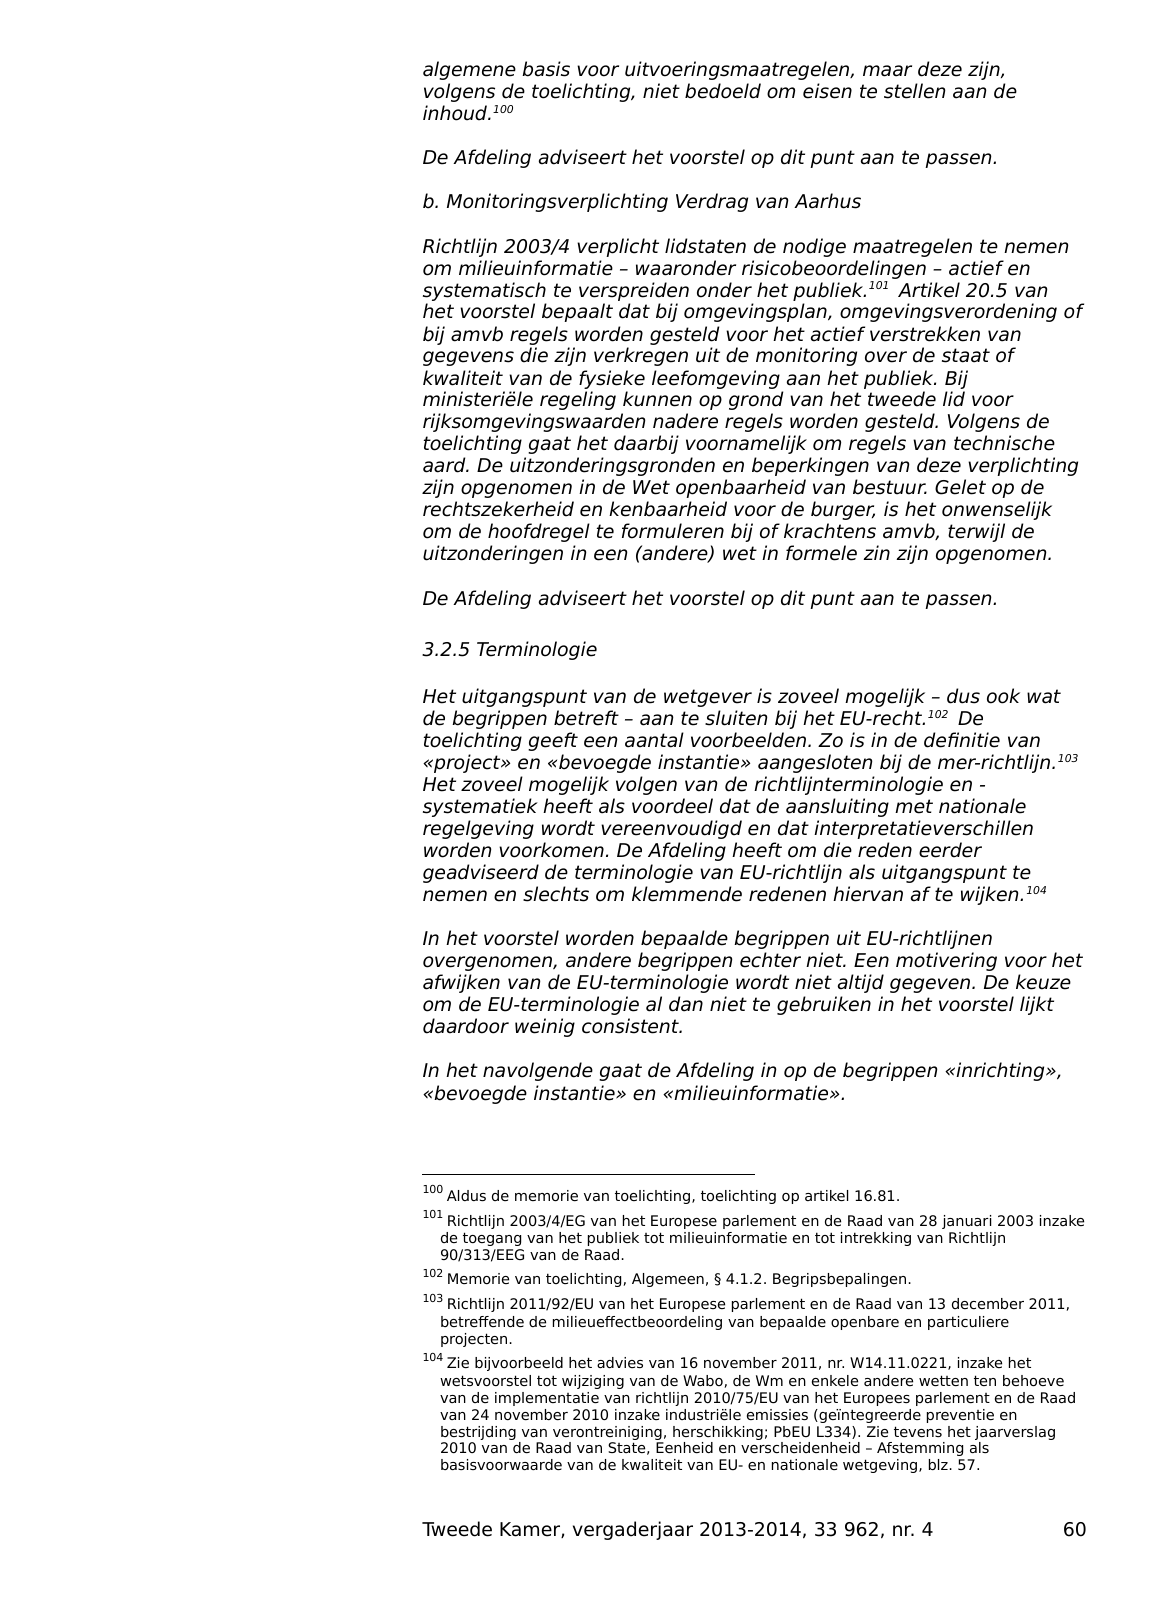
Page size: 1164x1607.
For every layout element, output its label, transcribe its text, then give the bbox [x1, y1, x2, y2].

text De Afdeling adviseert het voorstel op dit punt aan te passen. [422, 147, 1087, 169]
text Het uitgangspunt van de wetgever is zoveel mogelijk – dus ook wat de begrippen betreft – aan te sluiten bij het EU-recht. De toelichting geeft een aantal voorbeelden. Zo is in de definitie van «project» en «bevoegde instantie» aangesloten bij de mer-richtlijn. Het zoveel mogelijk volgen van de richtlijnterminologie en -systematiek heeft als voordeel dat de aansluiting met nationale regelgeving wordt vereenvoudigd en dat interpretatieverschillen worden voorkomen. De Afdeling heeft om die reden eerder geadviseerd de terminologie van EU-richtlijn als uitgangspunt te nemen en slechts om klemmende redenen hiervan af te wijken. [422, 686, 1087, 906]
text Richtlijn 2003/4 verplicht lidstaten de nodige maatregelen te nemen om milieuinformatie – waaronder risicobeoordelingen – actief en systematisch te verspreiden onder het publiek. Artikel 20.5 van het voorstel bepaalt dat bij omgevingsplan, omgevingsverordening of bij amvb regels worden gesteld voor het actief verstrekken van gegevens die zijn verkregen uit de monitoring over de staat of kwaliteit van de fysieke leefomgeving aan het publiek. Bij ministeriële regeling kunnen op grond van het tweede lid voor rijksomgevingswaarden nadere regels worden gesteld. Volgens de toelichting gaat het daarbij voornamelijk om regels van technische aard. De uitzonderingsgronden en beperkingen van deze verplichting zijn opgenomen in de Wet openbaarheid van bestuur. Gelet op de rechtszekerheid en kenbaarheid voor de burger, is het onwenselijk om de hoofdregel te formuleren bij of krachtens amvb, terwijl de uitzonderingen in een (andere) wet in formele zin zijn opgenomen. [422, 236, 1087, 565]
text In het voorstel worden bepaalde begrippen uit EU-richtlijnen overgenomen, andere begrippen echter niet. Een motivering voor het afwijken van de EU-terminologie wordt niet altijd gegeven. De keuze om de EU-terminologie al dan niet te gebruiken in het voorstel lijkt daardoor weinig consistent. [422, 928, 1087, 1038]
text algemene basis voor uitvoeringsmaatregelen, maar deze zijn, volgens de toelichting, niet bedoeld om eisen te stellen aan de inhoud. [422, 59, 1087, 125]
text Zie bijvoorbeeld het advies van 16 november 2011, nr. W14.11.0221, inzake het wetsvoorstel tot wijziging van de Wabo, de Wm en enkele andere wetten ten behoeve van de implementatie van richtlijn 2010/75/EU van het Europees parlement en de Raad van 24 november 2010 inzake industriële emissies (geïntegreerde preventie en bestrijding van verontreiniging, herschikking; PbEU L334). Zie tevens het jaarverslag 2010 van de Raad van State, Eenheid en verscheidenheid – Afstemming als basisvoorwaarde van de kwaliteit van EU- en nationale wetgeving, blz. 57. [422, 1351, 1087, 1474]
text Aldus de memorie van toelichting, toelichting op artikel 16.81. [422, 1183, 1087, 1206]
text In het navolgende gaat de Afdeling in op de begrippen «inrichting», «bevoegde instantie» en «milieuinformatie». [422, 1060, 1087, 1104]
text Richtlijn 2003/4/EG van het Europese parlement en de Raad van 28 januari 2003 inzake de toegang van het publiek tot milieuinformatie en tot intrekking van Richtlijn 90/313/EEG van de Raad. [422, 1208, 1087, 1264]
subtitle 3.2.5 Terminologie [422, 639, 1087, 661]
text Richtlijn 2011/92/EU van het Europese parlement en de Raad van 13 december 2011, betreffende de milieueffectbeoordeling van bepaalde openbare en particuliere projecten. [422, 1292, 1087, 1348]
text Memorie van toelichting, Algemeen, § 4.1.2. Begripsbepalingen. [422, 1267, 1087, 1289]
subtitle b. Monitoringsverplichting Verdrag van Aarhus [422, 191, 1087, 213]
text De Afdeling adviseert het voorstel op dit punt aan te passen. [422, 587, 1087, 609]
